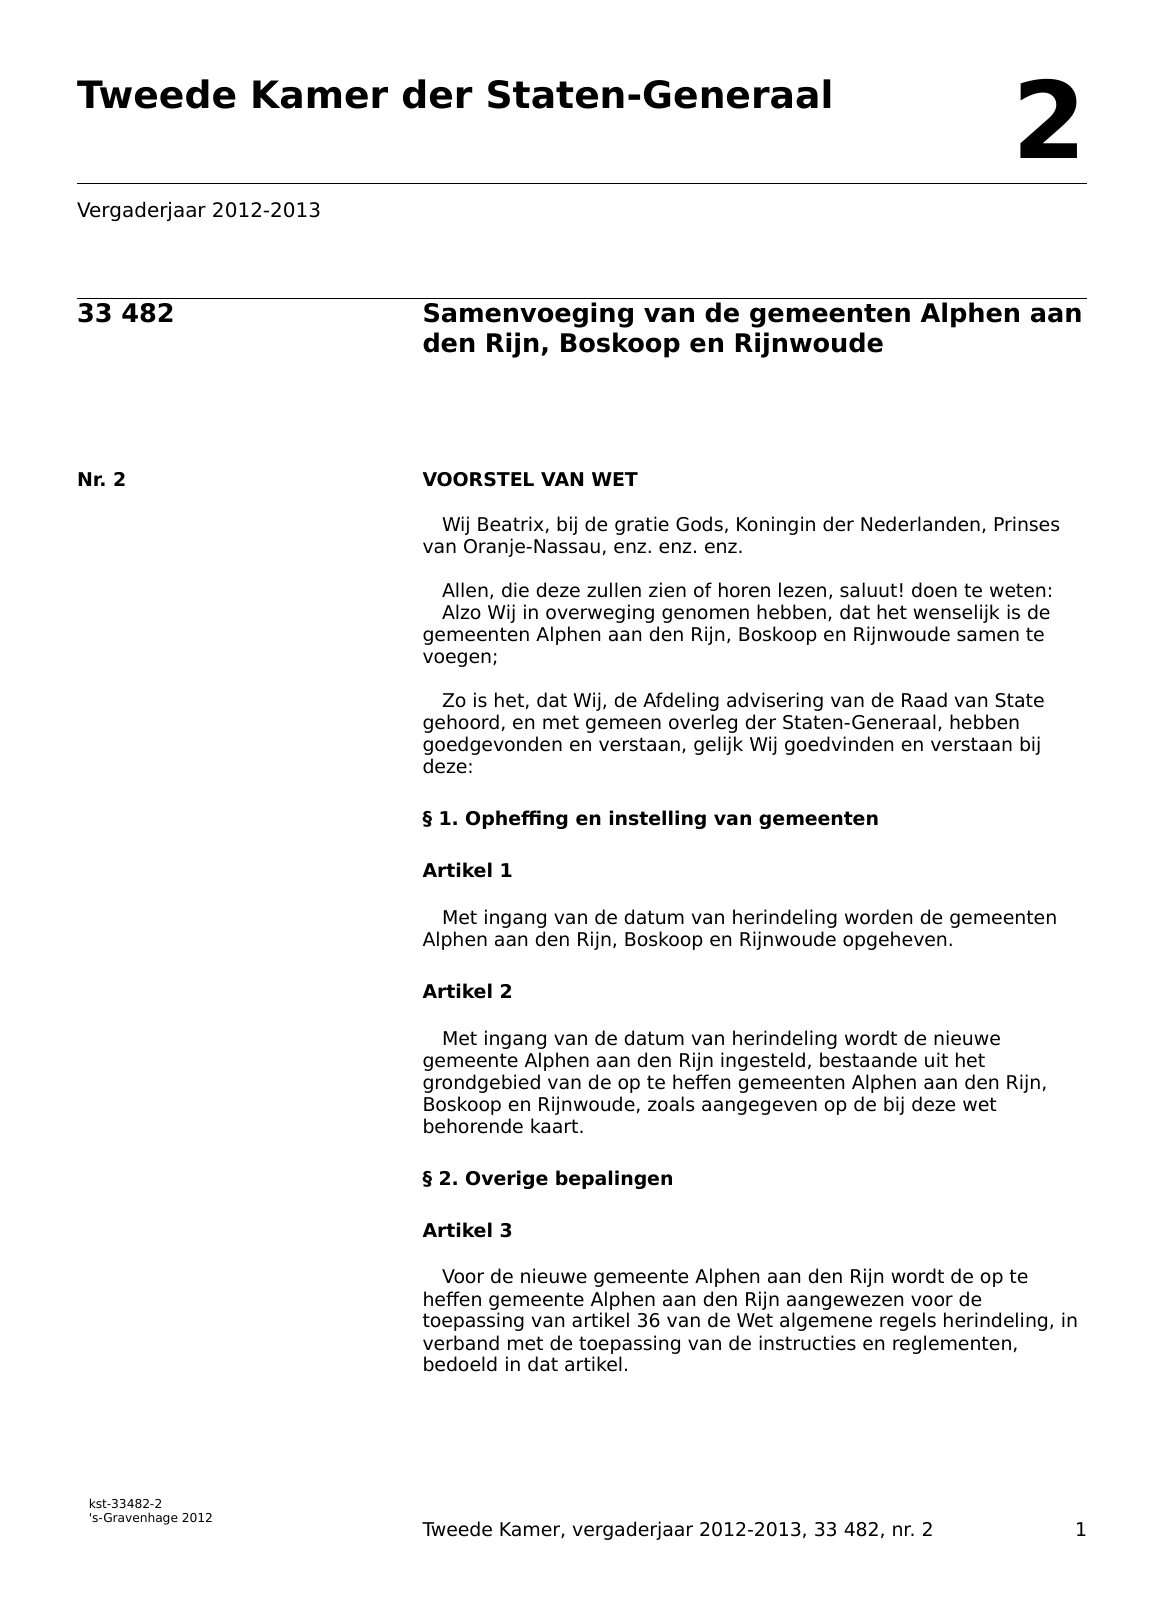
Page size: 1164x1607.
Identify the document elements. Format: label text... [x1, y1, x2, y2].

table_header 2 [886, 59, 1087, 183]
text 's-Gravenhage 2012 [88, 1511, 323, 1525]
subtitle § 2. Overige bepalingen [422, 1167, 1087, 1189]
subtitle Nr. 2 VOORSTEL VAN WET [77, 469, 1087, 491]
text Allen, die deze zullen zien of horen lezen, saluut! doen te weten: [422, 580, 1087, 602]
subtitle 33 482 Samenvoeging van de gemeenten Alphen aan den Rijn, Boskoop en Rijnwoude [77, 299, 1087, 358]
text Voor de nieuwe gemeente Alphen aan den Rijn wordt de op te heffen gemeente Alphen aan den Rijn aangewezen voor de toepassing van artikel 36 van de Wet algemene regels herindeling, in verband met de toepassing van de instructies en reglementen, bedoeld in dat artikel. [422, 1266, 1087, 1376]
text Met ingang van de datum van herindeling worden de gemeenten Alphen aan den Rijn, Boskoop en Rijnwoude opgeheven. [422, 907, 1087, 951]
subtitle Artikel 1 [422, 860, 1087, 882]
subtitle Artikel 3 [422, 1219, 1087, 1241]
text Wij Beatrix, bij de gratie Gods, Koningin der Nederlanden, Prinses van Oranje-Nassau, enz. enz. enz. [422, 513, 1087, 557]
text Zo is het, dat Wij, de Afdeling advisering van de Raad van State gehoord, en met gemeen overleg der Staten-Generaal, hebben goedgevonden en verstaan, gelijk Wij goedvinden en verstaan bij deze: [422, 690, 1087, 778]
table_cell Vergaderjaar 2012-2013 [77, 184, 1087, 298]
table_header Tweede Kamer der Staten-Generaal [77, 59, 886, 183]
subtitle § 1. Opheffing en instelling van gemeenten [422, 808, 1087, 830]
text kst-33482-2 [88, 1497, 323, 1511]
text Alzo Wij in overweging genomen hebben, dat het wenselijk is de gemeenten Alphen aan den Rijn, Boskoop en Rijnwoude samen te voegen; [422, 602, 1087, 668]
text Met ingang van de datum van herindeling wordt de nieuwe gemeente Alphen aan den Rijn ingesteld, bestaande uit het grondgebied van de op te heffen gemeenten Alphen aan den Rijn, Boskoop en Rijnwoude, zoals aangegeven op de bij deze wet behorende kaart. [422, 1028, 1087, 1137]
subtitle Artikel 2 [422, 981, 1087, 1003]
